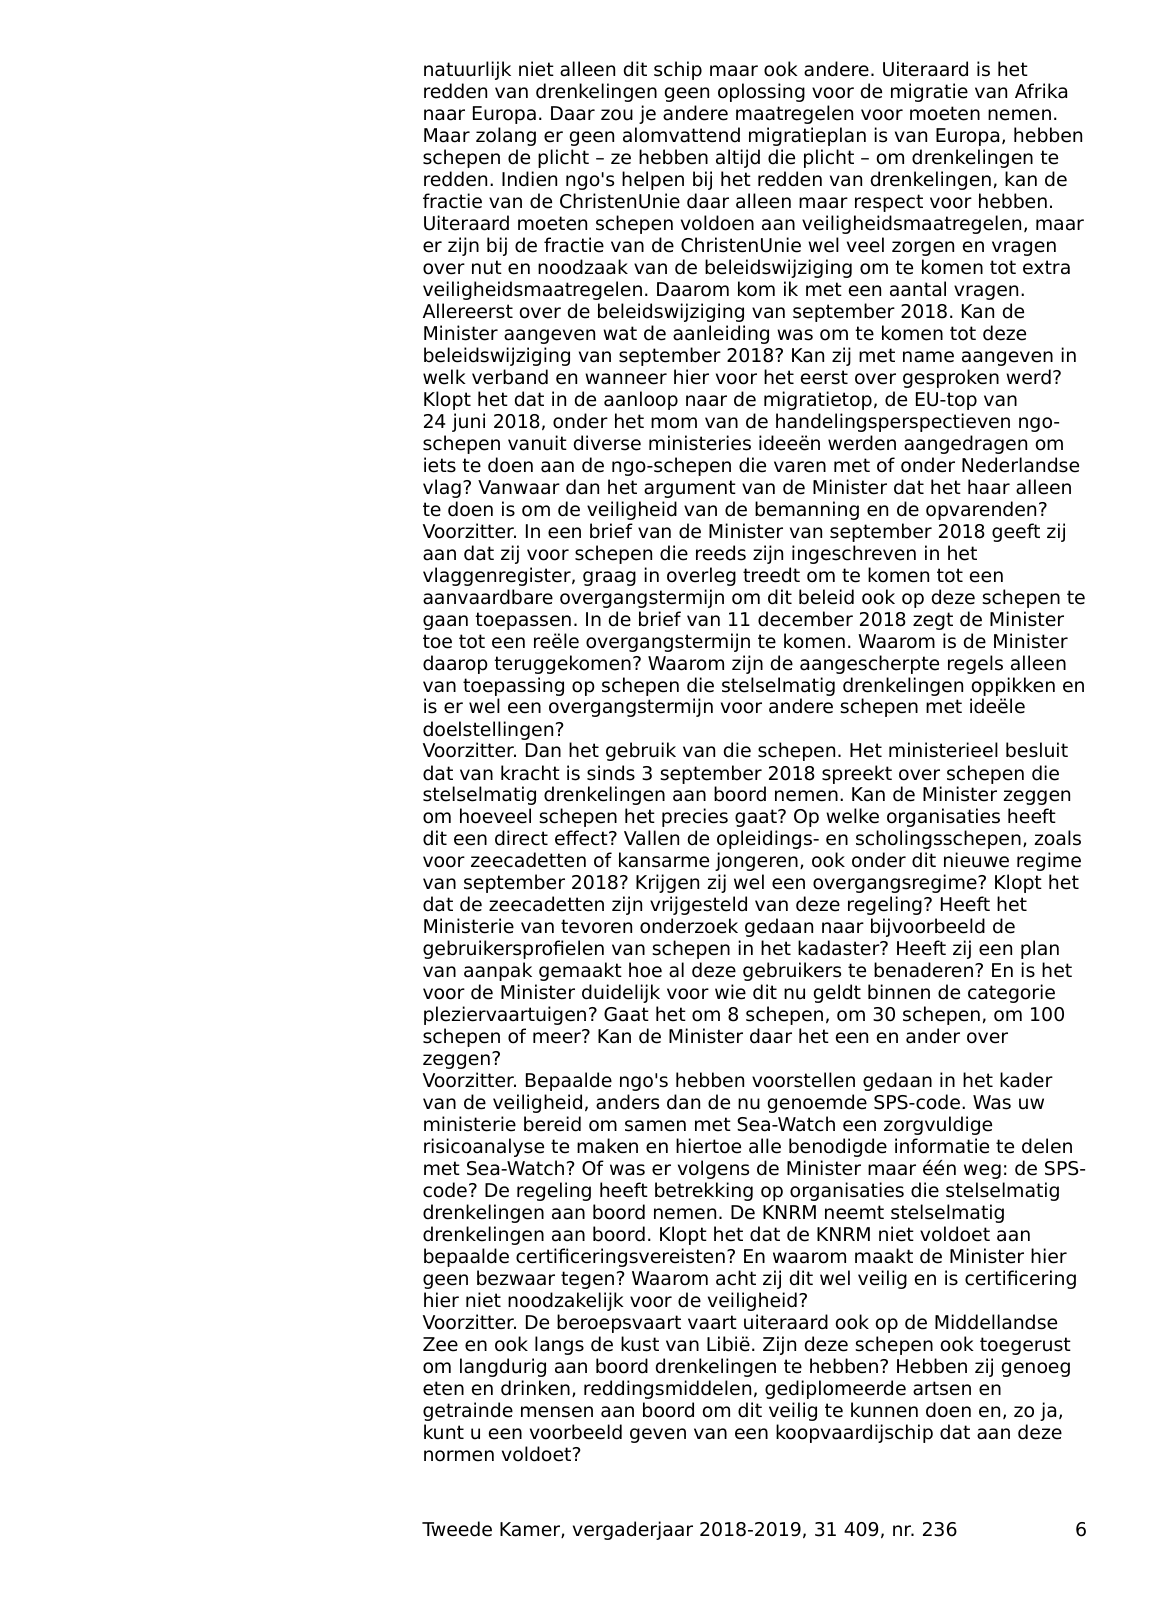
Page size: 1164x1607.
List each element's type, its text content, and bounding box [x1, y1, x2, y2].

text natuurlijk niet alleen dit schip maar ook andere. Uiteraard is het redden van drenkelingen geen oplossing voor de migratie van Afrika naar Europa. Daar zou je andere maatregelen voor moeten nemen. Maar zolang er geen alomvattend migratieplan is van Europa, hebben schepen de plicht – ze hebben altijd die plicht – om drenkelingen te redden. Indien ngo's helpen bij het redden van drenkelingen, kan de fractie van de ChristenUnie daar alleen maar respect voor hebben. Uiteraard moeten schepen voldoen aan veiligheidsmaatregelen, maar er zijn bij de fractie van de ChristenUnie wel veel zorgen en vragen over nut en noodzaak van de beleidswijziging om te komen tot extra veiligheidsmaatregelen. Daarom kom ik met een aantal vragen. [422, 59, 1087, 301]
text Voorzitter. Dan het gebruik van die schepen. Het ministerieel besluit dat van kracht is sinds 3 september 2018 spreekt over schepen die stelselmatig drenkelingen aan boord nemen. Kan de Minister zeggen om hoeveel schepen het precies gaat? Op welke organisaties heeft dit een direct effect? Vallen de opleidings- en scholingsschepen, zoals voor zeecadetten of kansarme jongeren, ook onder dit nieuwe regime van september 2018? Krijgen zij wel een overgangsregime? Klopt het dat de zeecadetten zijn vrijgesteld van deze regeling? Heeft het Ministerie van tevoren onderzoek gedaan naar bijvoorbeeld de gebruikersprofielen van schepen in het kadaster? Heeft zij een plan van aanpak gemaakt hoe al deze gebruikers te benaderen? En is het voor de Minister duidelijk voor wie dit nu geldt binnen de categorie pleziervaartuigen? Gaat het om 8 schepen, om 30 schepen, om 100 schepen of meer? Kan de Minister daar het een en ander over zeggen? [422, 740, 1087, 1070]
text Voorzitter. De beroepsvaart vaart uiteraard ook op de Middellandse Zee en ook langs de kust van Libië. Zijn deze schepen ook toegerust om langdurig aan boord drenkelingen te hebben? Hebben zij genoeg eten en drinken, reddingsmiddelen, gediplomeerde artsen en getrainde mensen aan boord om dit veilig te kunnen doen en, zo ja, kunt u een voorbeeld geven van een koopvaardijschip dat aan deze normen voldoet? [422, 1312, 1087, 1466]
text Allereerst over de beleidswijziging van september 2018. Kan de Minister aangeven wat de aanleiding was om te komen tot deze beleidswijziging van september 2018? Kan zij met name aangeven in welk verband en wanneer hier voor het eerst over gesproken werd? Klopt het dat in de aanloop naar de migratietop, de EU-top van 24 juni 2018, onder het mom van de handelingsperspectieven ngo-schepen vanuit diverse ministeries ideeën werden aangedragen om iets te doen aan de ngo-schepen die varen met of onder Nederlandse vlag? Vanwaar dan het argument van de Minister dat het haar alleen te doen is om de veiligheid van de bemanning en de opvarenden? [422, 301, 1087, 521]
text Voorzitter. Bepaalde ngo's hebben voorstellen gedaan in het kader van de veiligheid, anders dan de nu genoemde SPS-code. Was uw ministerie bereid om samen met Sea-Watch een zorgvuldige risicoanalyse te maken en hiertoe alle benodigde informatie te delen met Sea-Watch? Of was er volgens de Minister maar één weg: de SPS-code? De regeling heeft betrekking op organisaties die stelselmatig drenkelingen aan boord nemen. De KNRM neemt stelselmatig drenkelingen aan boord. Klopt het dat de KNRM niet voldoet aan bepaalde certificeringsvereisten? En waarom maakt de Minister hier geen bezwaar tegen? Waarom acht zij dit wel veilig en is certificering hier niet noodzakelijk voor de veiligheid? [422, 1070, 1087, 1312]
text Voorzitter. In een brief van de Minister van september 2018 geeft zij aan dat zij voor schepen die reeds zijn ingeschreven in het vlaggenregister, graag in overleg treedt om te komen tot een aanvaardbare overgangstermijn om dit beleid ook op deze schepen te gaan toepassen. In de brief van 11 december 2018 zegt de Minister toe tot een reële overgangstermijn te komen. Waarom is de Minister daarop teruggekomen? Waarom zijn de aangescherpte regels alleen van toepassing op schepen die stelselmatig drenkelingen oppikken en is er wel een overgangstermijn voor andere schepen met ideële doelstellingen? [422, 521, 1087, 740]
